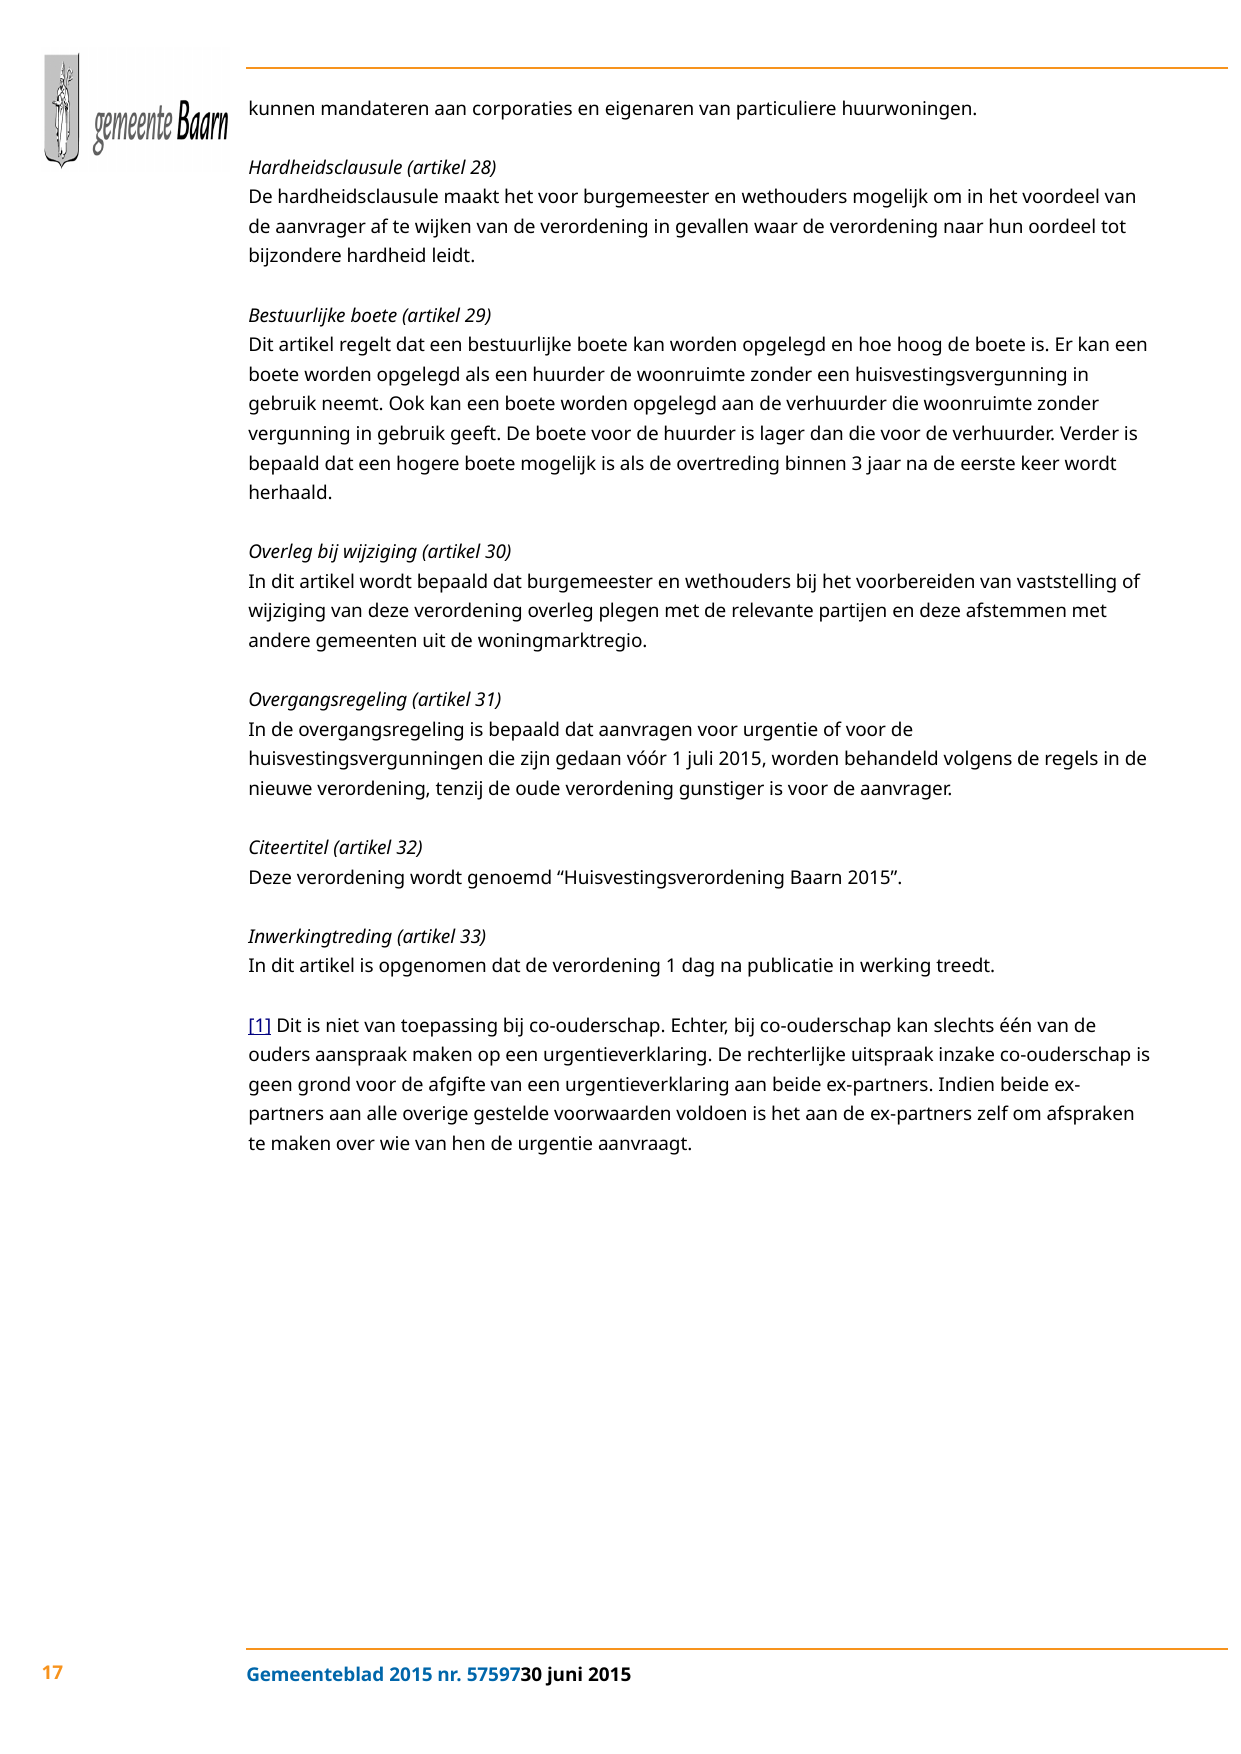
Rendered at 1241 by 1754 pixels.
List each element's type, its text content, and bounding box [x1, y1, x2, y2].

text In dit artikel wordt bepaald dat burgemeester en wethouders bij het voorbereiden van vaststelling of wijziging van deze verordening overleg plegen met de relevante partijen en deze afstemmen met andere gemeenten uit de woningmarktregio. [248, 568, 1152, 653]
text Hardheidsclausule (artikel 28) [248, 154, 1152, 180]
text De hardheidsclausule maakt het voor burgemeester en wethouders mogelijk om in het voordeel van de aanvrager af te wijken van de verordening in gevallen waar de verordening naar hun oordeel tot bijzondere hardheid leidt. [248, 183, 1152, 268]
text Citeertitel (artikel 32) [248, 834, 1152, 860]
text Overleg bij wijziging (artikel 30) [248, 538, 1152, 564]
picture [41, 47, 231, 172]
text Dit artikel regelt dat een bestuurlijke boete kan worden opgelegd en hoe hoog de boete is. Er kan een boete worden opgelegd als een huurder de woonruimte zonder een huisvestingsvergunning in gebruik neemt. Ook kan een boete worden opgelegd aan de verhuurder die woonruimte zonder vergunning in gebruik geeft. De boete voor de huurder is lager dan die voor de verhuurder. Verder is bepaald dat een hogere boete mogelijk is als de overtreding binnen 3 jaar na de eerste keer wordt herhaald. [248, 331, 1152, 505]
text kunnen mandateren aan corporaties en eigenaren van particuliere huurwoningen. [248, 95, 1152, 121]
text Inwerkingtreding (artikel 33) [248, 923, 1152, 949]
text Overgangsregeling (artikel 31) [248, 686, 1152, 712]
text [1] Dit is niet van toepassing bij co-ouderschap. Echter, bij co-ouderschap kan slechts één van de ouders aanspraak maken op een urgentieverklaring. De rechterlijke uitspraak inzake co-ouderschap is geen grond voor de afgifte van een urgentieverklaring aan beide ex-partners. Indien beide ex-partners aan alle overige gestelde voorwaarden voldoen is het aan de ex-partners zelf om afspraken te maken over wie van hen de urgentie aanvraagt. [248, 1012, 1152, 1156]
text In dit artikel is opgenomen dat de verordening 1 dag na publicatie in werking treedt. [248, 953, 1152, 978]
text Deze verordening wordt genoemd “Huisvestingsverordening Baarn 2015”. [248, 864, 1152, 890]
text Bestuurlijke boete (artikel 29) [248, 302, 1152, 328]
text In de overgangsregeling is bepaald dat aanvragen voor urgentie of voor de huisvestingsvergunningen die zijn gedaan vóór 1 juli 2015, worden behandeld volgens de regels in de nieuwe verordening, tenzij de oude verordening gunstiger is voor de aanvrager. [248, 716, 1152, 801]
